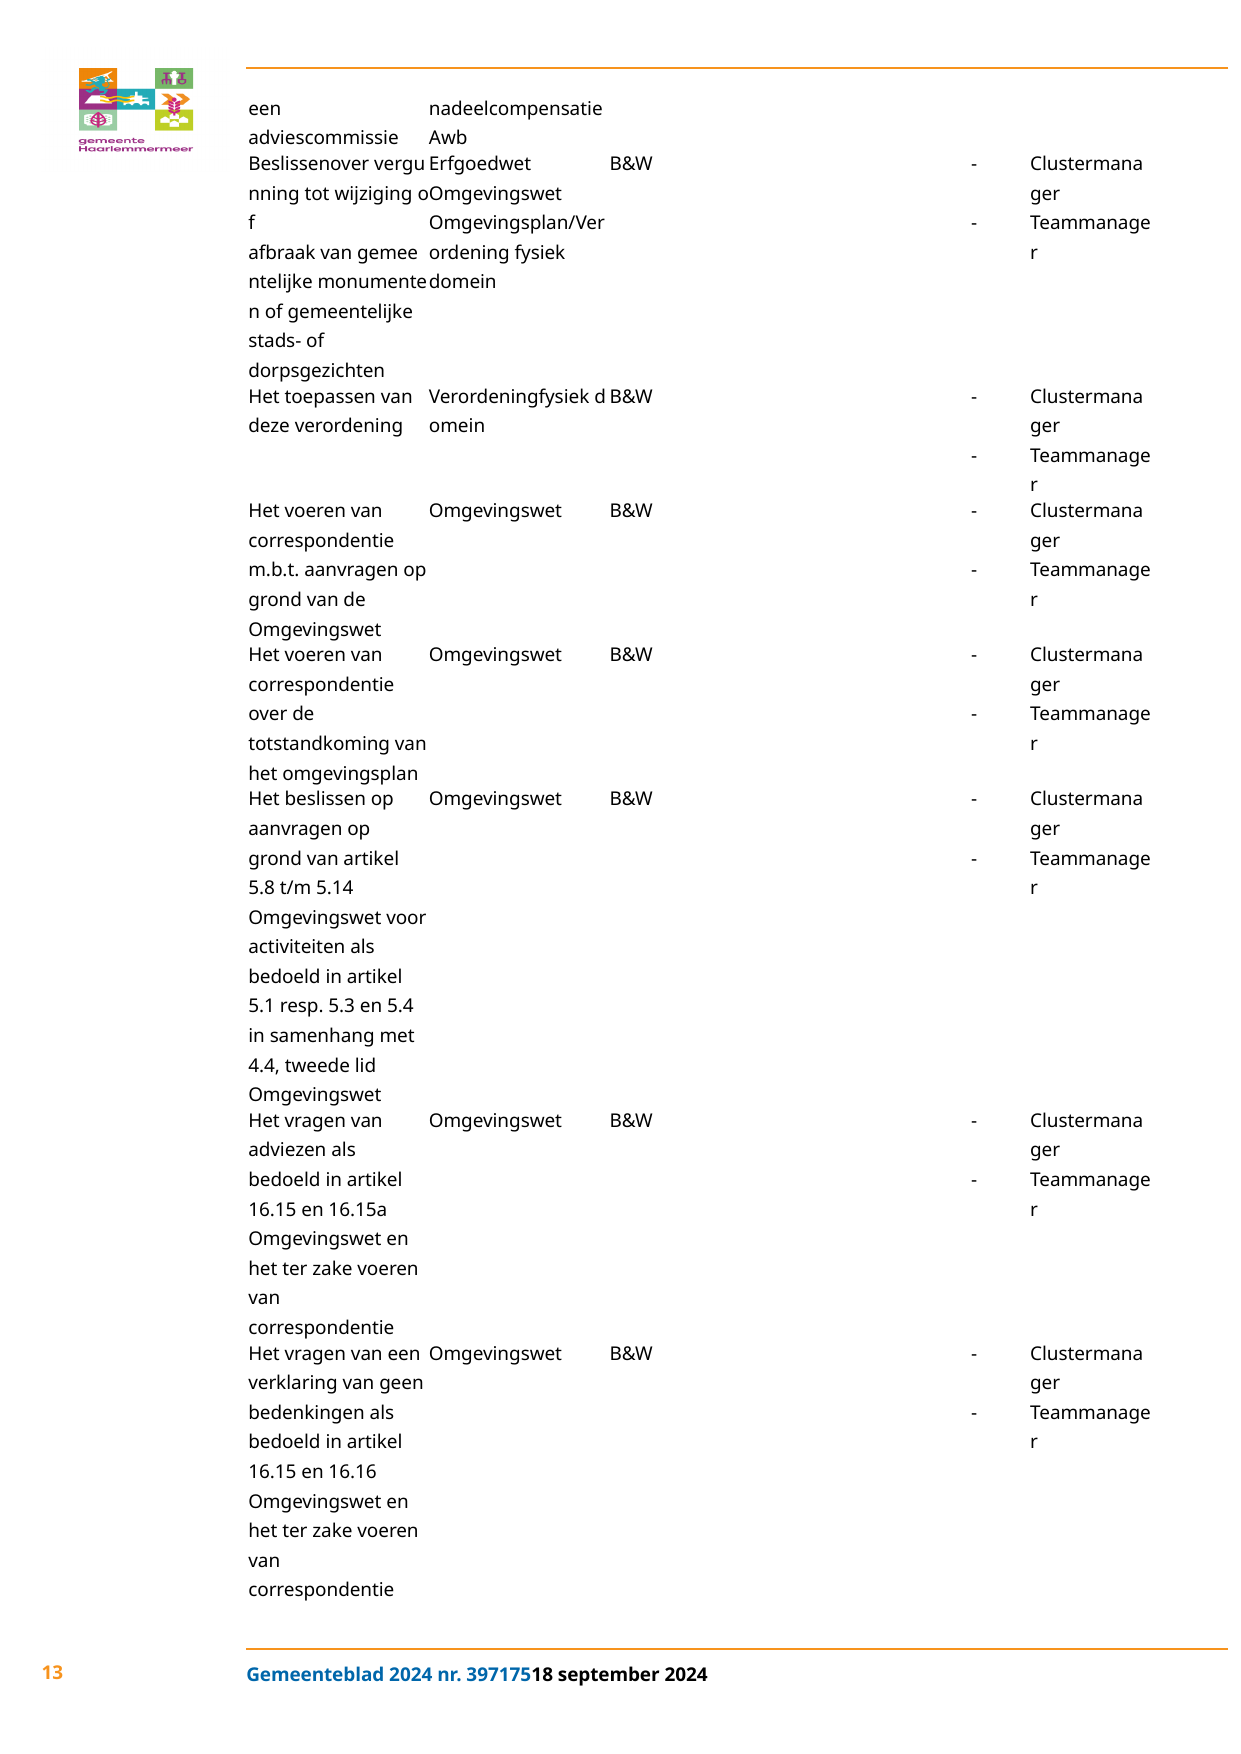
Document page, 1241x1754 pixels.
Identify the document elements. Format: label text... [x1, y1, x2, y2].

table_cell B&W [609, 1107, 790, 1340]
table_cell [790, 150, 971, 383]
table_cell Het vragen van een verklaring van geen bedenkingen als bedoeld in artikel 16.15 en 16.16 Omgevingswet en het ter zake voeren van correspondentie [248, 1340, 429, 1602]
table_cell Omgevingswet [429, 1107, 609, 1340]
table_cell Clustermanager Teammanager [971, 150, 1152, 383]
table_cell nadeelcompensatie Awb [429, 95, 609, 150]
table_cell Clustermanager Teammanager [971, 786, 1152, 1107]
table_cell Erfgoedwet Omgevingswet Omgevingsplan/Verordening fysiek domein [429, 150, 609, 383]
table_cell Clustermanager Teammanager [971, 1107, 1152, 1340]
table_cell Omgevingswet [429, 641, 609, 786]
table_cell Het beslissen op aanvragen op grond van artikel 5.8 t/m 5.14 Omgevingswet voor activiteiten als bedoeld in artikel 5.1 resp. 5.3 en 5.4 in samenhang met 4.4, tweede lid Omgevingswet [248, 786, 429, 1107]
table_cell Beslissenover vergunning tot wijziging of afbraak van gemeentelijke monumenten of gemeentelijke stads- of dorpsgezichten [248, 150, 429, 383]
table_cell B&W [609, 1340, 790, 1602]
table_cell [790, 95, 971, 150]
table_cell [790, 641, 971, 786]
table_cell B&W [609, 786, 790, 1107]
table_cell Het voeren van correspondentie m.b.t. aanvragen op grond van de Omgevingswet [248, 498, 429, 641]
table_cell Omgevingswet [429, 786, 609, 1107]
table_cell Omgevingswet [429, 498, 609, 641]
table_cell Het toepassen van deze verordening [248, 383, 429, 497]
table_cell [790, 383, 971, 497]
table_cell B&W [609, 641, 790, 786]
table_cell [609, 95, 790, 150]
table_cell B&W [609, 498, 790, 641]
table_cell [790, 1340, 971, 1602]
table_cell [790, 786, 971, 1107]
table_cell Het vragen van adviezen als bedoeld in artikel 16.15 en 16.15a Omgevingswet en het ter zake voeren van correspondentie [248, 1107, 429, 1340]
table_cell Clustermanager Teammanager [971, 1340, 1152, 1602]
picture [41, 47, 231, 172]
table_cell Het voeren van correspondentie over de totstandkoming van het omgevingsplan [248, 641, 429, 786]
table_cell Clustermanager Teammanager [971, 383, 1152, 497]
table_cell B&W [609, 150, 790, 383]
table_cell B&W [609, 383, 790, 497]
table_cell [971, 95, 1152, 150]
table_cell Verordeningfysiek domein [429, 383, 609, 497]
table_cell een adviescommissie [248, 95, 429, 150]
table_cell [790, 498, 971, 641]
table_cell Omgevingswet [429, 1340, 609, 1602]
table_cell Clustermanager Teammanager [971, 641, 1152, 786]
table_cell [790, 1107, 971, 1340]
table_cell Clustermanager Teammanager [971, 498, 1152, 641]
